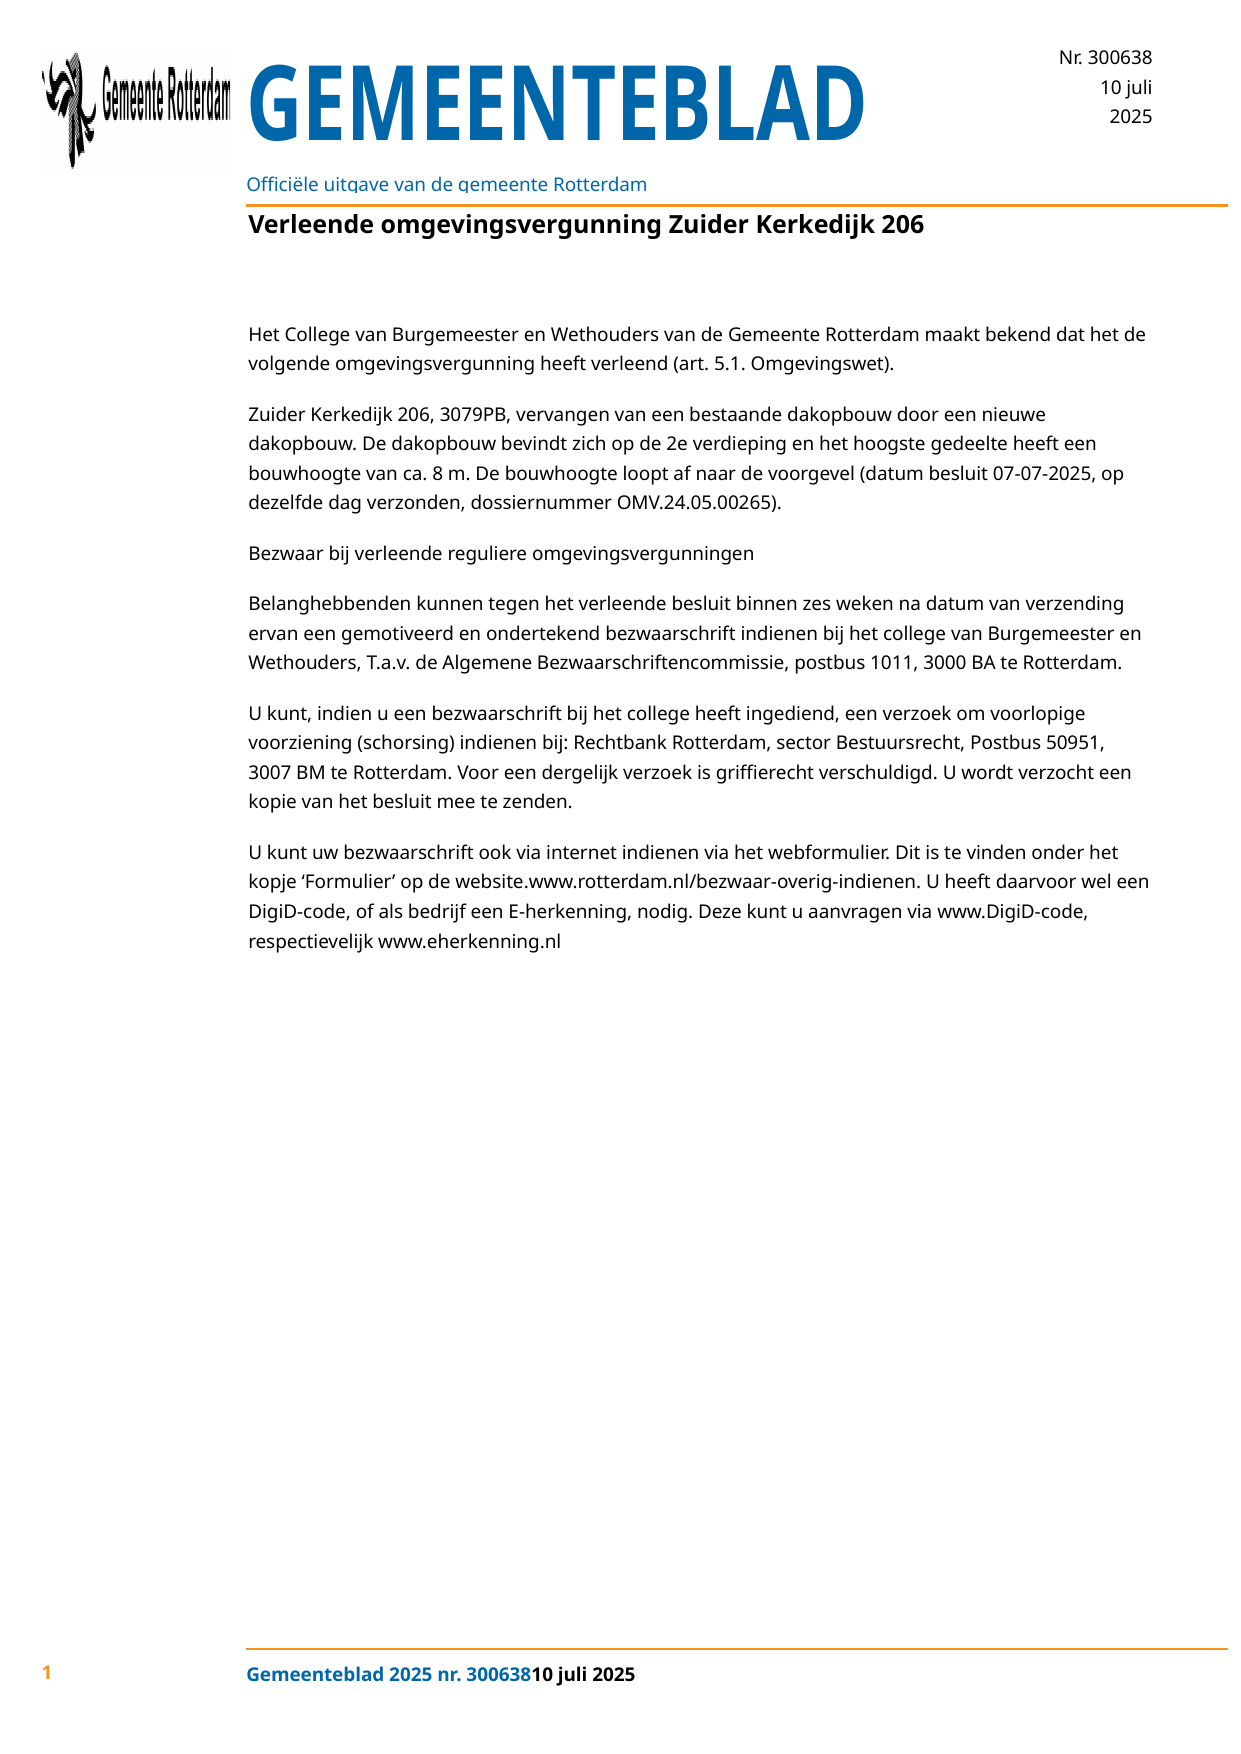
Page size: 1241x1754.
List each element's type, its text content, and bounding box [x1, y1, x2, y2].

picture [41, 47, 231, 172]
text U kunt, indien u een bezwaarschrift bij het college heeft ingediend, een verzoek om voorlopige voorziening (schorsing) indienen bij: Rechtbank Rotterdam, sector Bestuursrecht, Postbus 50951, 3007 BM te Rotterdam. Voor een dergelijk verzoek is griffierecht verschuldigd. U wordt verzocht een kopie van het besluit mee te zenden. [248, 700, 1152, 814]
text Het College van Burgemeester en Wethouders van de Gemeente Rotterdam maakt bekend dat het de volgende omgevingsvergunning heeft verleend (art. 5.1. Omgevingswet). [248, 321, 1152, 376]
text U kunt uw bezwaarschrift ook via internet indienen via het webformulier. Dit is te vinden onder het kopje ‘Formulier’ op de website.www.rotterdam.nl/bezwaar-overig-indienen. U heeft daarvoor wel een DigiD-code, of als bedrijf een E-herkenning, nodig. Deze kunt u aanvragen via www.DigiD-code, respectievelijk www.eherkenning.nl [248, 839, 1152, 953]
text Bezwaar bij verleende reguliere omgevingsvergunningen [248, 540, 1152, 566]
text Verleende omgevingsvergunning Zuider Kerkedijk 206 [248, 207, 1152, 241]
text Zuider Kerkedijk 206, 3079PB, vervangen van een bestaande dakopbouw door een nieuwe dakopbouw. De dakopbouw bevindt zich op de 2e verdieping en het hoogste gedeelte heeft een bouwhoogte van ca. 8 m. De bouwhoogte loopt af naar de voorgevel (datum besluit 07-07-2025, op dezelfde dag verzonden, dossiernummer OMV.24.05.00265). [248, 401, 1152, 515]
text Belanghebbenden kunnen tegen het verleende besluit binnen zes weken na datum van verzending ervan een gemotiveerd en ondertekend bezwaarschrift indienen bij het college van Burgemeester en Wethouders, T.a.v. de Algemene Bezwaarschriftencommissie, postbus 1011, 3000 BA te Rotterdam. [248, 590, 1152, 675]
